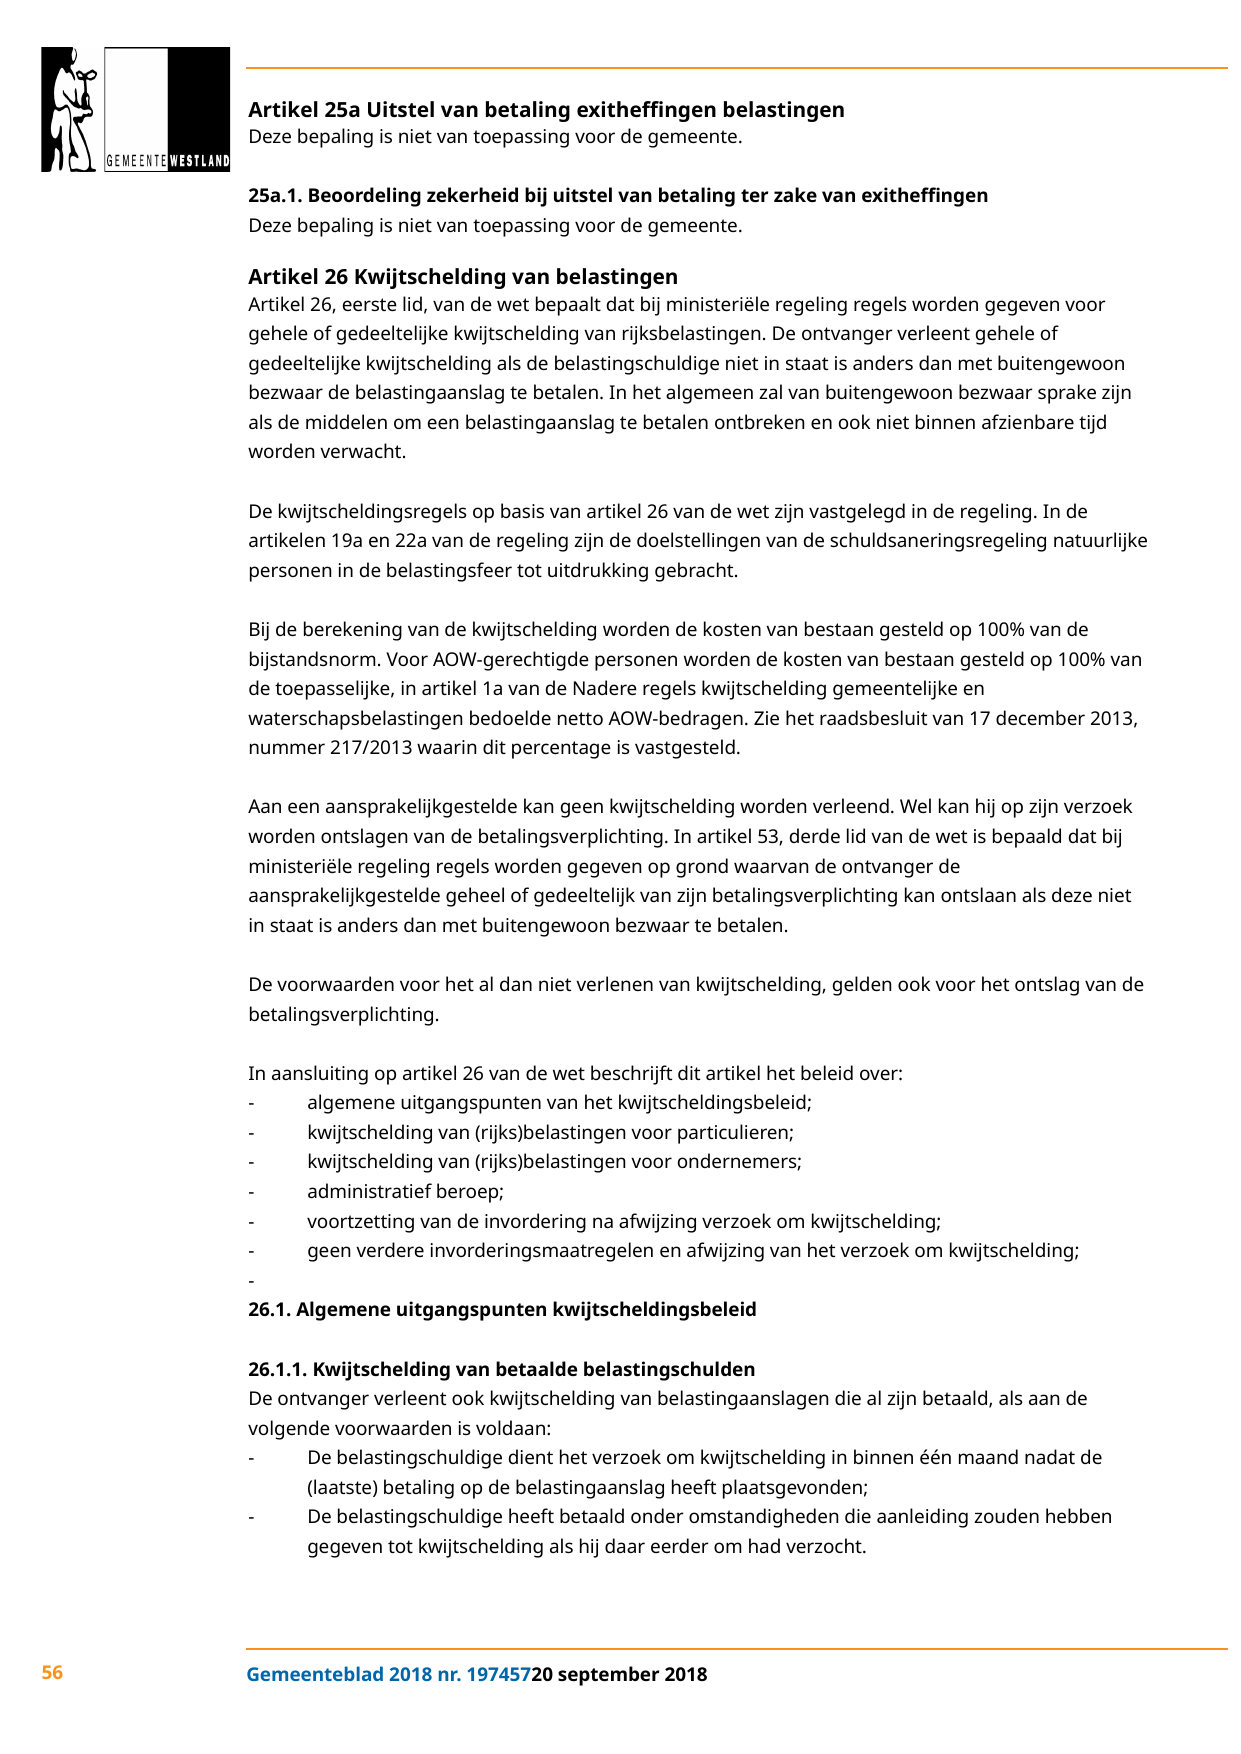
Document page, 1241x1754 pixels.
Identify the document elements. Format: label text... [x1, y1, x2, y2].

text De voorwaarden voor het al dan niet verlenen van kwijtschelding, gelden ook voor het ontslag van de betalingsverplichting. [248, 971, 1152, 1027]
text 26.1.1. Kwijtschelding van betaalde belastingschulden [248, 1356, 1152, 1382]
text De kwijtscheldingsregels op basis van artikel 26 van de wet zijn vastgelegd in de regeling. In de artikelen 19a en 22a van de regeling zijn de doelstellingen van de schuldsaneringsregeling natuurlijke personen in de belastingsfeer tot uitdrukking gebracht. [248, 498, 1152, 583]
list kwijtschelding van (rijks)belastingen voor particulieren; [248, 1119, 1152, 1145]
text In aansluiting op artikel 26 van de wet beschrijft dit artikel het beleid over: [248, 1060, 1152, 1086]
text Deze bepaling is niet van toepassing voor de gemeente. [248, 123, 1152, 149]
list kwijtschelding van (rijks)belastingen voor ondernemers; [248, 1149, 1152, 1174]
list algemene uitgangspunten van het kwijtscheldingsbeleid; [248, 1089, 1152, 1115]
text Artikel 26, eerste lid, van de wet bepaalt dat bij ministeriële regeling regels worden gegeven voor gehele of gedeeltelijke kwijtschelding van rijksbelastingen. De ontvanger verleent gehele of gedeeltelijke kwijtschelding als de belastingschuldige niet in staat is anders dan met buitengewoon bezwaar de belastingaanslag te betalen. In het algemeen zal van buitengewoon bezwaar sprake zijn als de middelen om een belastingaanslag te betalen ontbreken en ook niet binnen afzienbare tijd worden verwacht. [248, 291, 1152, 464]
text Deze bepaling is niet van toepassing voor de gemeente. [248, 212, 1152, 238]
list De belastingschuldige dient het verzoek om kwijtschelding in binnen één maand nadat de (laatste) betaling op de belastingaanslag heeft plaatsgevonden; [248, 1444, 1152, 1500]
list geen verdere invorderingsmaatregelen en afwijzing van het verzoek om kwijtschelding; [248, 1237, 1152, 1263]
list De belastingschuldige heeft betaald onder omstandigheden die aanleiding zouden hebben gegeven tot kwijtschelding als hij daar eerder om had verzocht. [248, 1504, 1152, 1559]
text Artikel 25a Uitstel van betaling exitheffingen belastingen [248, 95, 1152, 123]
text De ontvanger verleent ook kwijtschelding van belastingaanslagen die al zijn betaald, als aan de volgende voorwaarden is voldaan: [248, 1385, 1152, 1441]
list administratief beroep; [248, 1178, 1152, 1204]
picture [41, 47, 231, 172]
text 26.1. Algemene uitgangspunten kwijtscheldingsbeleid [248, 1297, 1152, 1322]
text Bij de berekening van de kwijtschelding worden de kosten van bestaan gesteld op 100% van de bijstandsnorm. Voor AOW-gerechtigde personen worden de kosten van bestaan gesteld op 100% van de toepasselijke, in artikel 1a van de Nadere regels kwijtschelding gemeentelijke en waterschapsbelastingen bedoelde netto AOW-bedragen. Zie het raadsbesluit van 17 december 2013, nummer 217/2013 waarin dit percentage is vastgesteld. [248, 616, 1152, 760]
list voortzetting van de invordering na afwijzing verzoek om kwijtschelding; [248, 1208, 1152, 1234]
text Aan een aansprakelijkgestelde kan geen kwijtschelding worden verleend. Wel kan hij op zijn verzoek worden ontslagen van de betalingsverplichting. In artikel 53, derde lid van de wet is bepaald dat bij ministeriële regeling regels worden gegeven op grond waarvan de ontvanger de aansprakelijkgestelde geheel of gedeeltelijk van zijn betalingsverplichting kan ontslaan als deze niet in staat is anders dan met buitengewoon bezwaar te betalen. [248, 794, 1152, 938]
text 25a.1. Beoordeling zekerheid bij uitstel van betaling ter zake van exitheffingen [248, 182, 1152, 208]
text Artikel 26 Kwijtschelding van belastingen [248, 262, 1152, 291]
